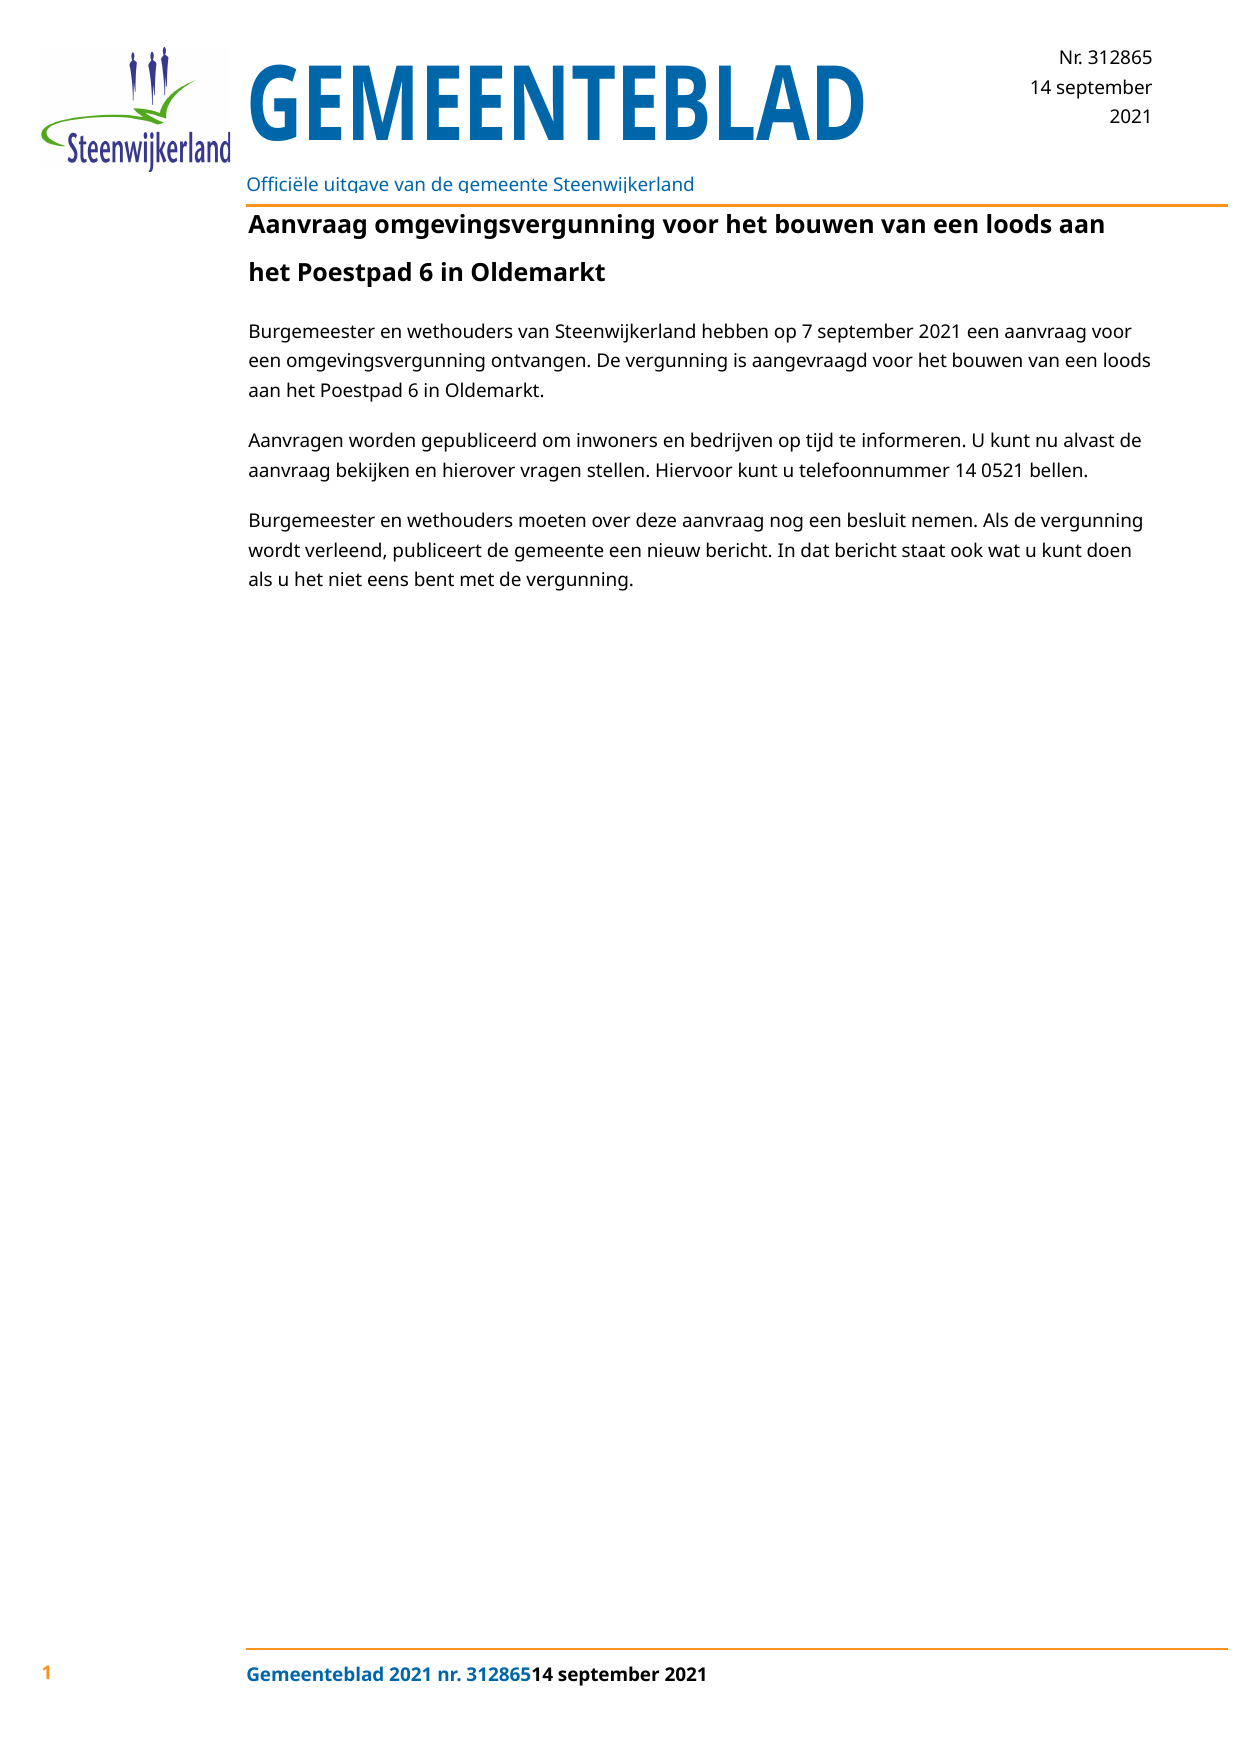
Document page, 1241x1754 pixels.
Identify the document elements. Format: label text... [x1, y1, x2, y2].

text Aanvraag omgevingsvergunning voor het bouwen van een loods aan het Poestpad 6 in Oldemarkt [248, 207, 1152, 288]
picture [41, 47, 231, 172]
text Burgemeester en wethouders moeten over deze aanvraag nog een besluit nemen. Als de vergunning wordt verleend, publiceert de gemeente een nieuw bericht. In dat bericht staat ook wat u kunt doen als u het niet eens bent met de vergunning. [248, 507, 1152, 592]
text Burgemeester en wethouders van Steenwijkerland hebben op 7 september 2021 een aanvraag voor een omgevingsvergunning ontvangen. De vergunning is aangevraagd voor het bouwen van een loods aan het Poestpad 6 in Oldemarkt. [248, 318, 1152, 403]
text Aanvragen worden gepubliceerd om inwoners en bedrijven op tijd te informeren. U kunt nu alvast de aanvraag bekijken en hierover vragen stellen. Hiervoor kunt u telefoonnummer 14 0521 bellen. [248, 427, 1152, 483]
